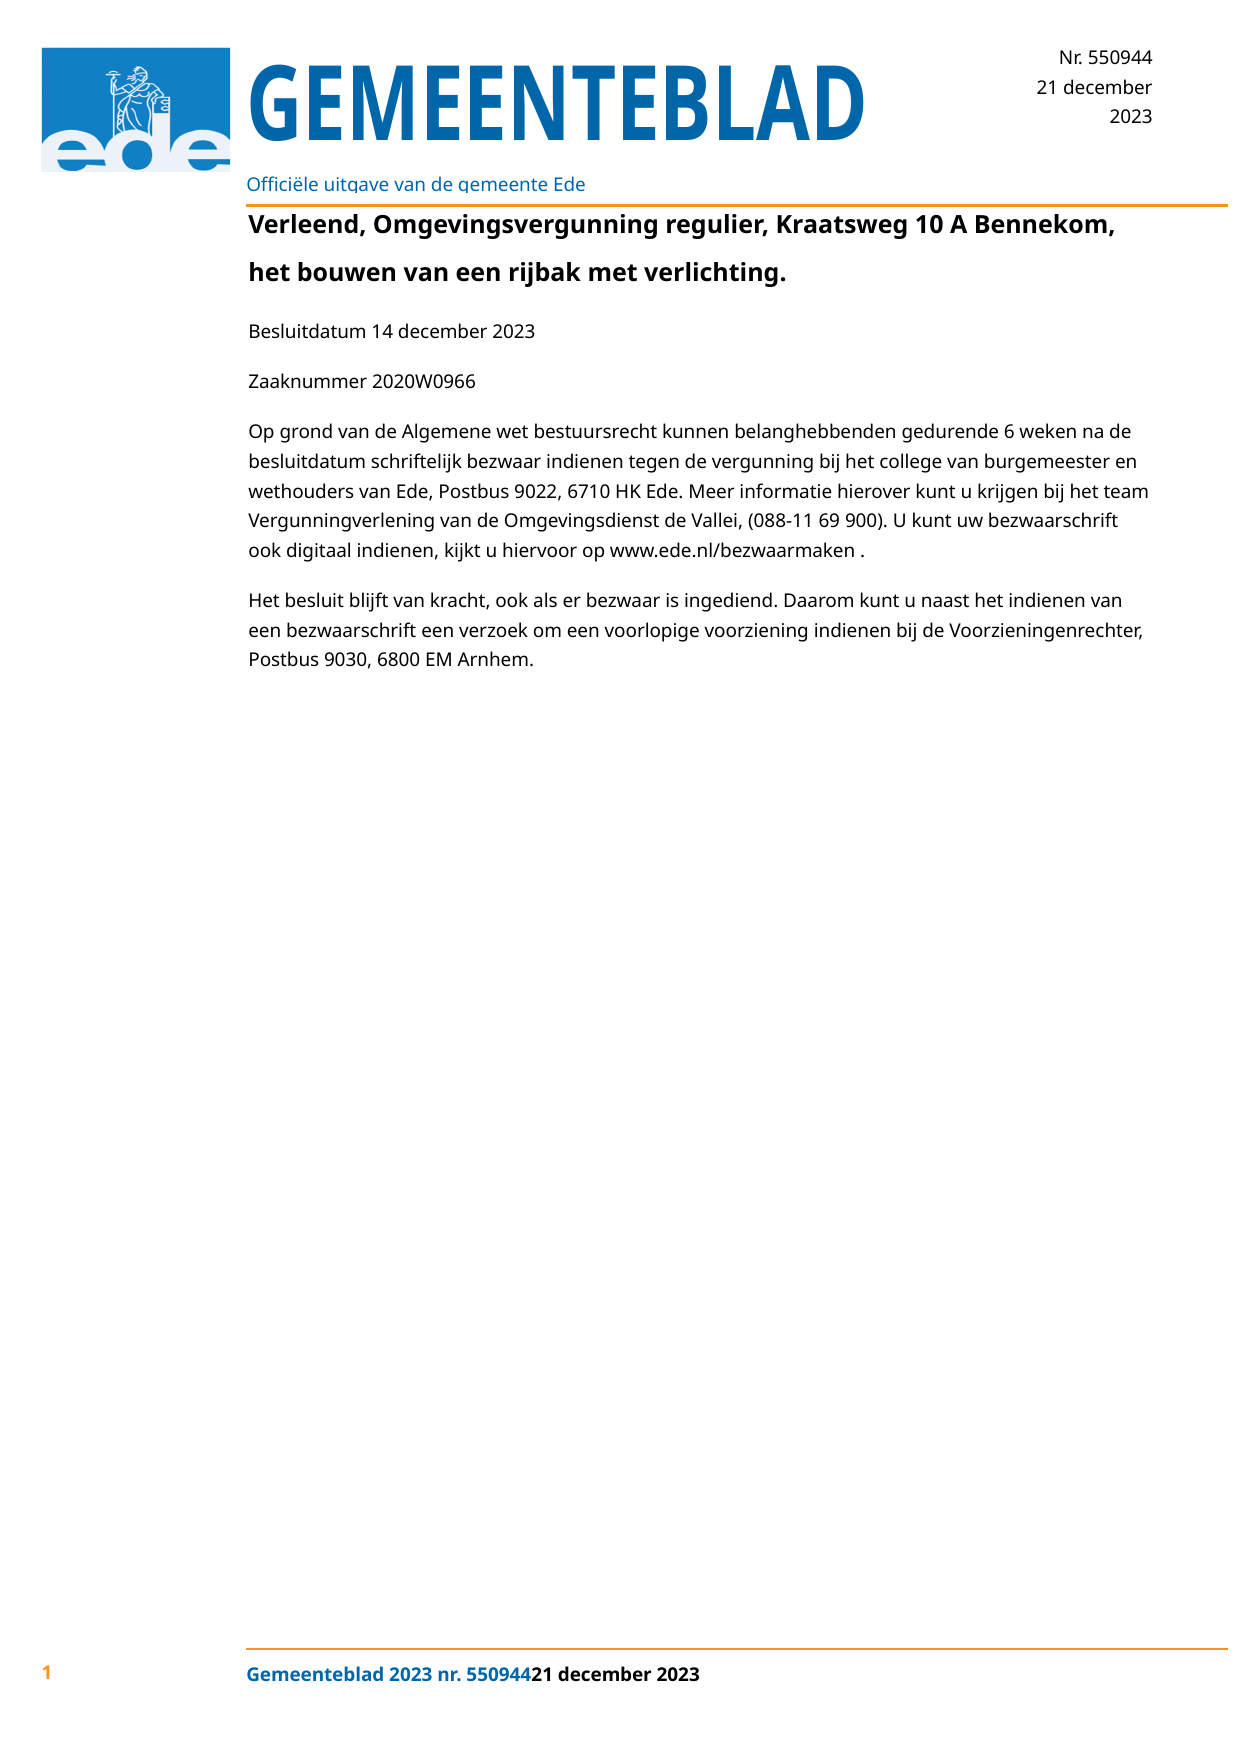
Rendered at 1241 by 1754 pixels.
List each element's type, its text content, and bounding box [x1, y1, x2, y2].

text Zaaknummer 2020W0966 [248, 368, 1152, 394]
text Besluitdatum 14 december 2023 [248, 318, 1152, 344]
text Verleend, Omgevingsvergunning regulier, Kraatsweg 10 A Bennekom, het bouwen van een rijbak met verlichting. [248, 207, 1152, 288]
picture [41, 47, 231, 172]
text Het besluit blijft van kracht, ook als er bezwaar is ingediend. Daarom kunt u naast het indienen van een bezwaarschrift een verzoek om een voorlopige voorziening indienen bij de Voorzieningenrechter, Postbus 9030, 6800 EM Arnhem. [248, 587, 1152, 672]
text Op grond van de Algemene wet bestuursrecht kunnen belanghebbenden gedurende 6 weken na de besluitdatum schriftelijk bezwaar indienen tegen de vergunning bij het college van burgemeester en wethouders van Ede, Postbus 9022, 6710 HK Ede. Meer informatie hierover kunt u krijgen bij het team Vergunningverlening van de Omgevingsdienst de Vallei, (088-11 69 900). U kunt uw bezwaarschrift ook digitaal indienen, kijkt u hiervoor op www.ede.nl/bezwaarmaken . [248, 419, 1152, 563]
